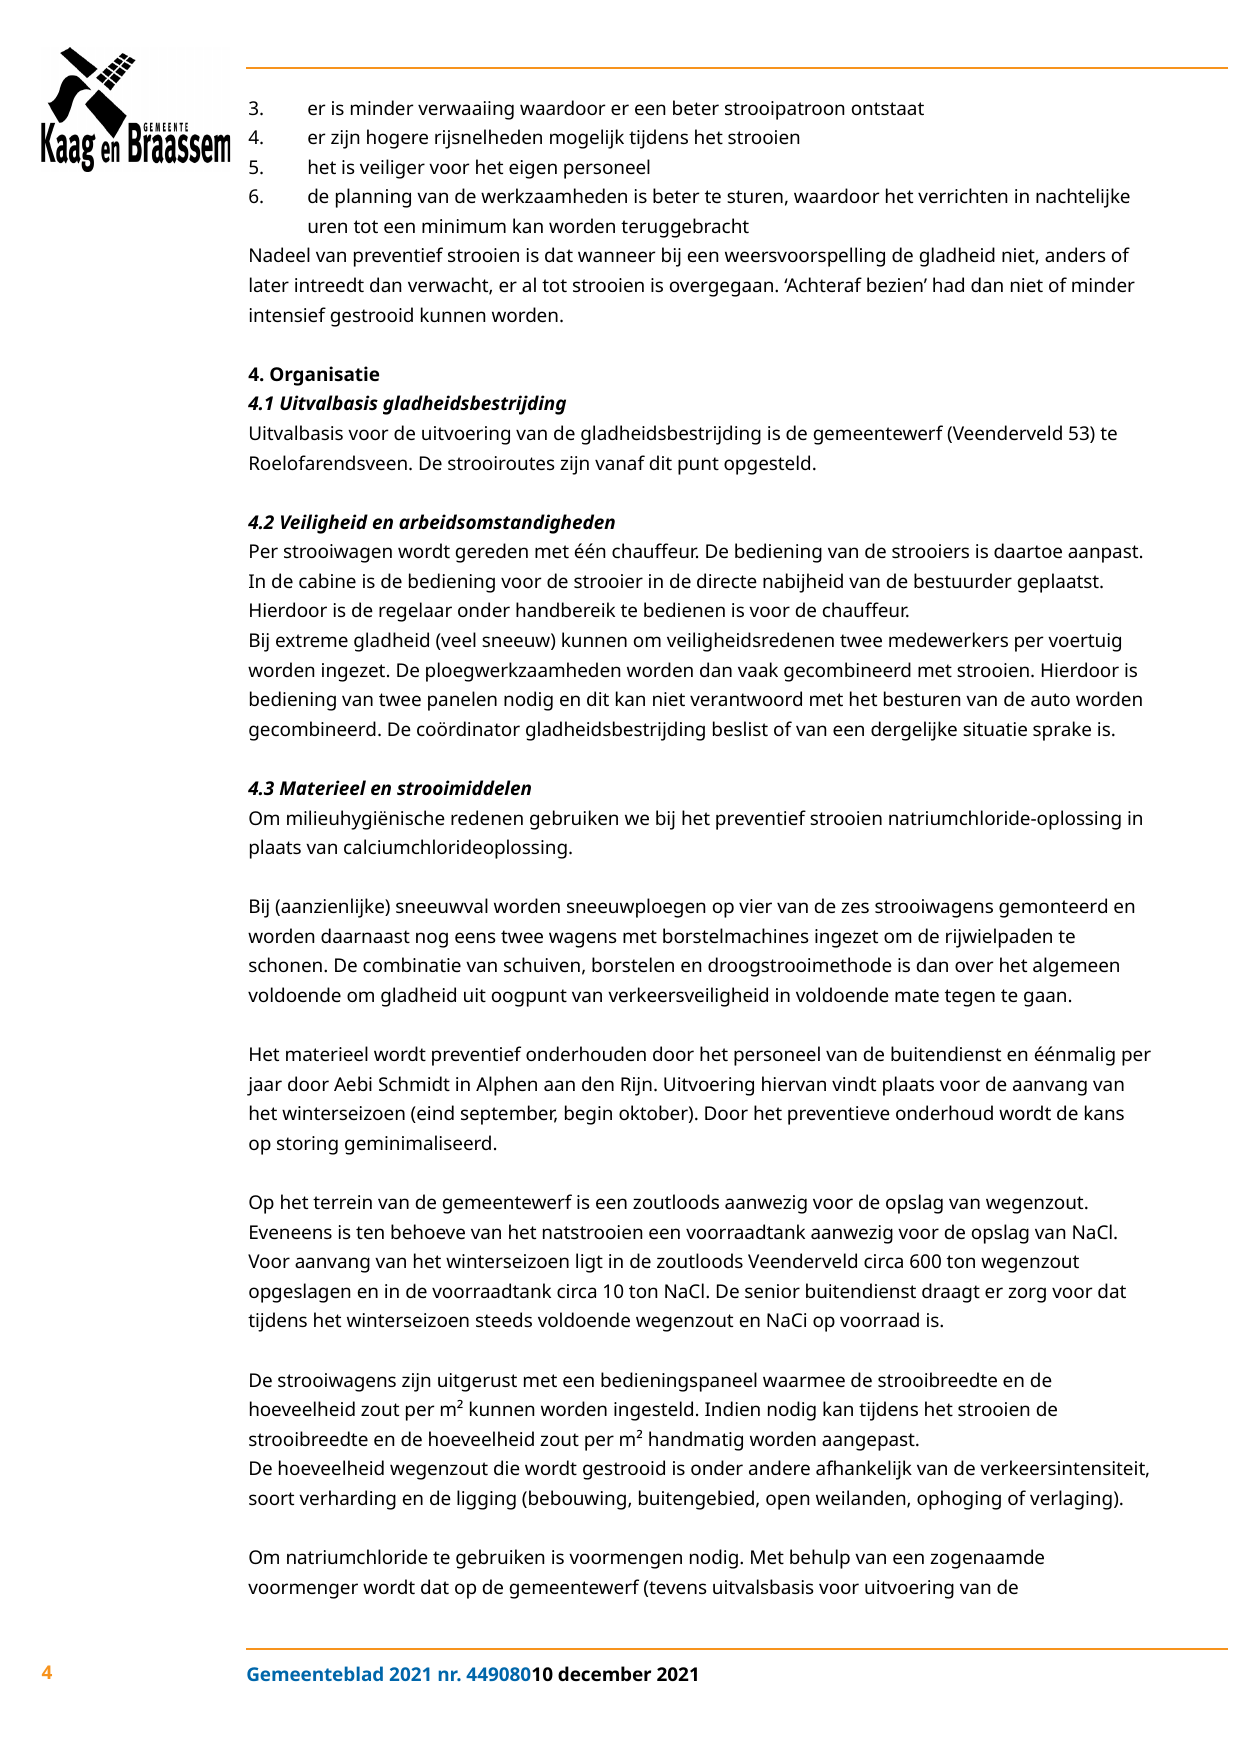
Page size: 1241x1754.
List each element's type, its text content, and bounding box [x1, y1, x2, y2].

text Bij (aanzienlijke) sneeuwval worden sneeuwploegen op vier van de zes strooiwagens gemonteerd en worden daarnaast nog eens twee wagens met borstelmachines ingezet om de rijwielpaden te schonen. De combinatie van schuiven, borstelen en droogstrooimethode is dan over het algemeen voldoende om gladheid uit oogpunt van verkeersveiligheid in voldoende mate tegen te gaan. [248, 893, 1152, 1008]
text Per strooiwagen wordt gereden met één chauffeur. De bediening van de strooiers is daartoe aanpast. In de cabine is de bediening voor de strooier in de directe nabijheid van de bestuurder geplaatst. Hierdoor is de regelaar onder handbereik te bedienen is voor de chauffeur. [248, 538, 1152, 623]
picture [41, 47, 231, 172]
list er is minder verwaaiing waardoor er een beter strooipatroon ontstaat [248, 95, 1152, 121]
text 4. Organisatie [248, 361, 1152, 387]
text Om natriumchloride te gebruiken is voormengen nodig. Met behulp van een zogenaamde voormenger wordt dat op de gemeentewerf (tevens uitvalsbasis voor uitvoering van de [248, 1544, 1152, 1600]
text Om milieuhygiënische redenen gebruiken we bij het preventief strooien natriumchloride-oplossing in plaats van calciumchlorideoplossing. [248, 805, 1152, 860]
text Nadeel van preventief strooien is dat wanneer bij een weersvoorspelling de gladheid niet, anders of later intreedt dan verwacht, er al tot strooien is overgegaan. ‘Achteraf bezien’ had dan niet of minder intensief gestrooid kunnen worden. [248, 243, 1152, 328]
text De hoeveelheid wegenzout die wordt gestrooid is onder andere afhankelijk van de verkeersintensiteit, soort verharding en de ligging (bebouwing, buitengebied, open weilanden, ophoging of verlaging). [248, 1456, 1152, 1511]
text Op het terrein van de gemeentewerf is een zoutloods aanwezig voor de opslag van wegenzout. Eveneens is ten behoeve van het natstrooien een voorraadtank aanwezig voor de opslag van NaCl. Voor aanvang van het winterseizoen ligt in de zoutloods Veenderveld circa 600 ton wegenzout opgeslagen en in de voorraadtank circa 10 ton NaCl. De senior buitendienst draagt er zorg voor dat tijdens het winterseizoen steeds voldoende wegenzout en NaCi op voorraad is. [248, 1189, 1152, 1333]
text 4.2 Veiligheid en arbeidsomstandigheden [248, 509, 1152, 535]
text De strooiwagens zijn uitgerust met een bedieningspaneel waarmee de strooibreedte en de hoeveelheid zout per m² kunnen worden ingesteld. Indien nodig kan tijdens het strooien de strooibreedte en de hoeveelheid zout per m² handmatig worden aangepast. [248, 1367, 1152, 1452]
text Bij extreme gladheid (veel sneeuw) kunnen om veiligheidsredenen twee medewerkers per voertuig worden ingezet. De ploegwerkzaamheden worden dan vaak gecombineerd met strooien. Hierdoor is bediening van twee panelen nodig en dit kan niet verantwoord met het besturen van de auto worden gecombineerd. De coördinator gladheidsbestrijding beslist of van een dergelijke situatie sprake is. [248, 627, 1152, 742]
text 4.1 Uitvalbasis gladheidsbestrijding [248, 391, 1152, 416]
text 4.3 Materieel en strooimiddelen [248, 775, 1152, 801]
text Het materieel wordt preventief onderhouden door het personeel van de buitendienst en éénmalig per jaar door Aebi Schmidt in Alphen aan den Rijn. Uitvoering hiervan vindt plaats voor de aanvang van het winterseizoen (eind september, begin oktober). Door het preventieve onderhoud wordt de kans op storing geminimaliseerd. [248, 1041, 1152, 1156]
list er zijn hogere rijsnelheden mogelijk tijdens het strooien [248, 124, 1152, 150]
list het is veiliger voor het eigen personeel [248, 154, 1152, 180]
text Uitvalbasis voor de uitvoering van de gladheidsbestrijding is de gemeentewerf (Veenderveld 53) te Roelofarendsveen. De strooiroutes zijn vanaf dit punt opgesteld. [248, 420, 1152, 476]
list de planning van de werkzaamheden is beter te sturen, waardoor het verrichten in nachtelijke uren tot een minimum kan worden teruggebracht [248, 183, 1152, 239]
